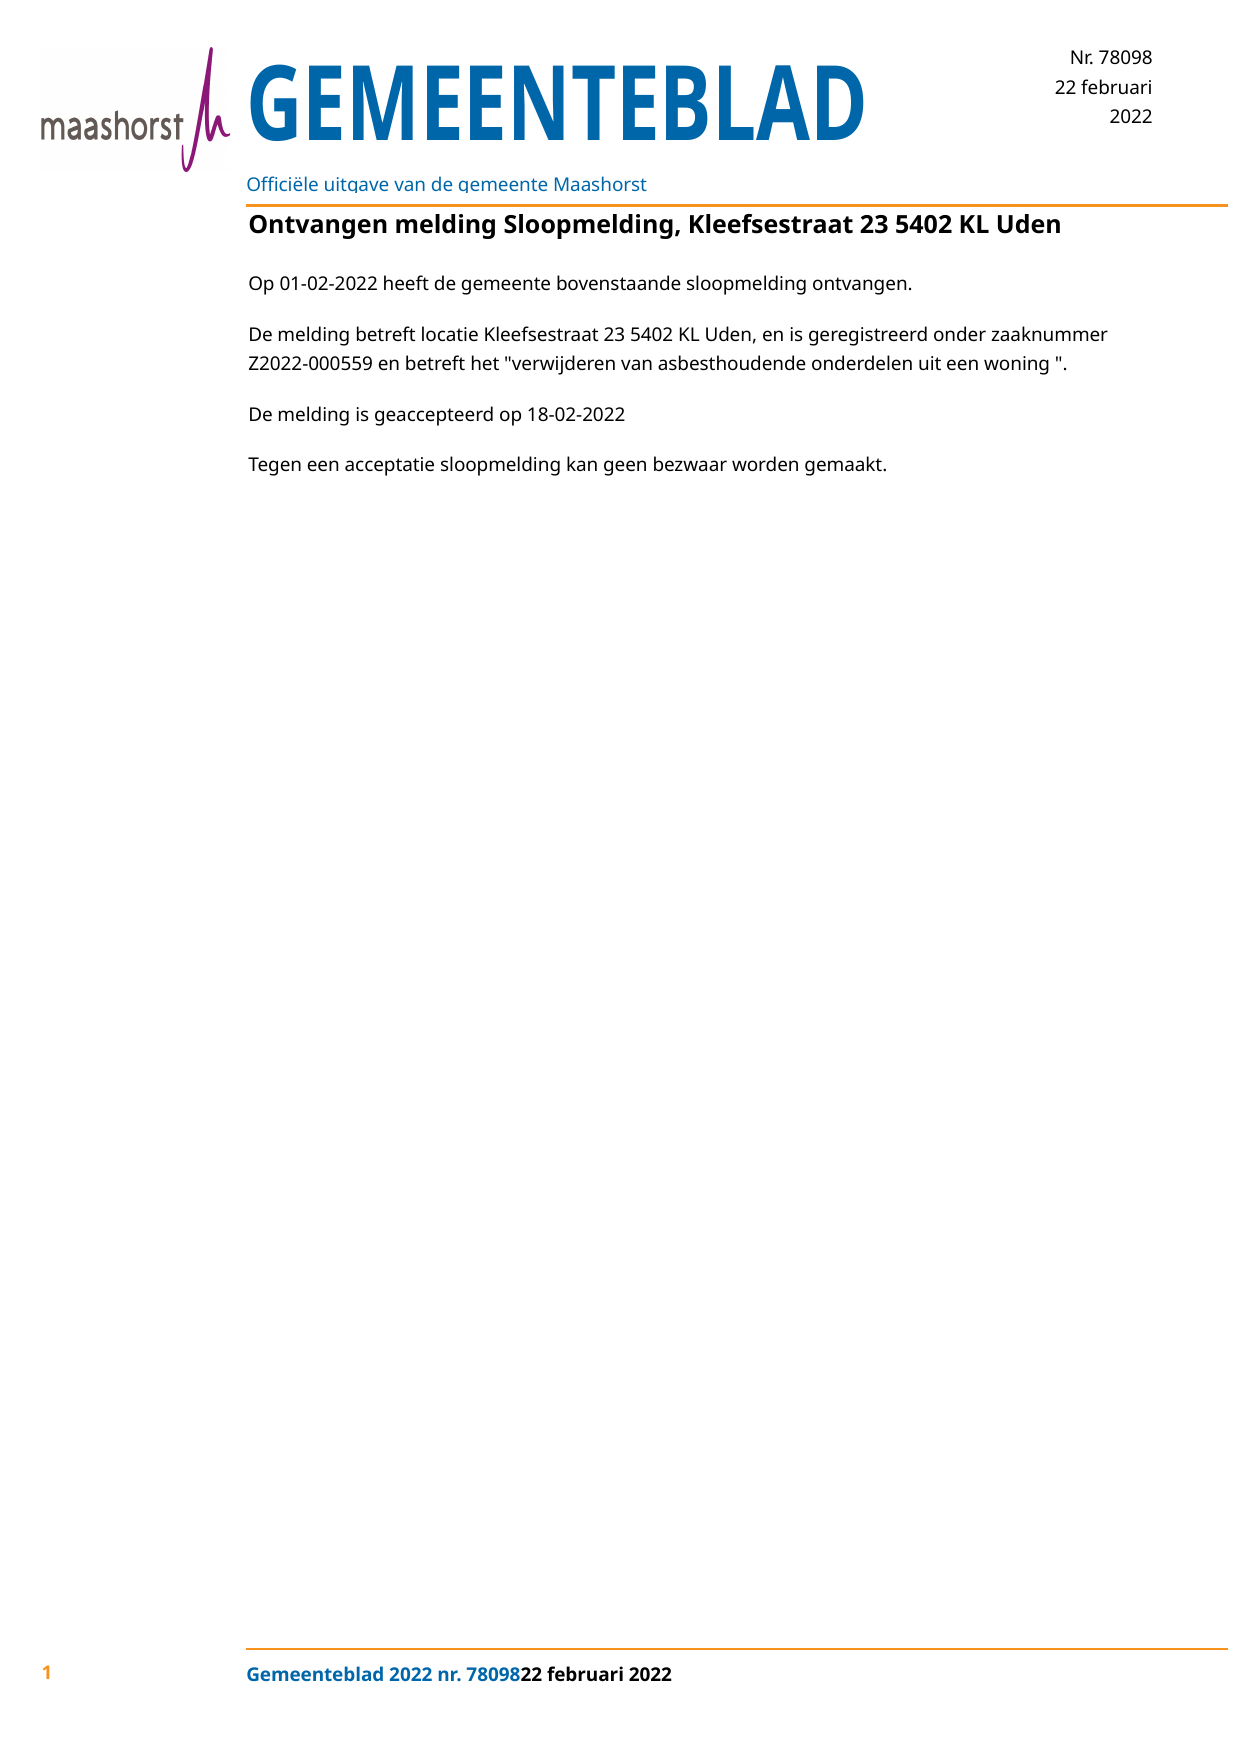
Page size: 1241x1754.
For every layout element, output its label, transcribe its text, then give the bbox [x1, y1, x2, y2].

text Ontvangen melding Sloopmelding, Kleefsestraat 23 5402 KL Uden [248, 207, 1152, 241]
text De melding betreft locatie Kleefsestraat 23 5402 KL Uden, en is geregistreerd onder zaaknummer Z2022-000559 en betreft het "verwijderen van asbesthoudende onderdelen uit een woning ". [248, 321, 1152, 376]
text Tegen een acceptatie sloopmelding kan geen bezwaar worden gemaakt. [248, 451, 1152, 477]
text De melding is geaccepteerd op 18-02-2022 [248, 401, 1152, 426]
text Op 01-02-2022 heeft de gemeente bovenstaande sloopmelding ontvangen. [248, 270, 1152, 296]
picture [41, 47, 231, 172]
